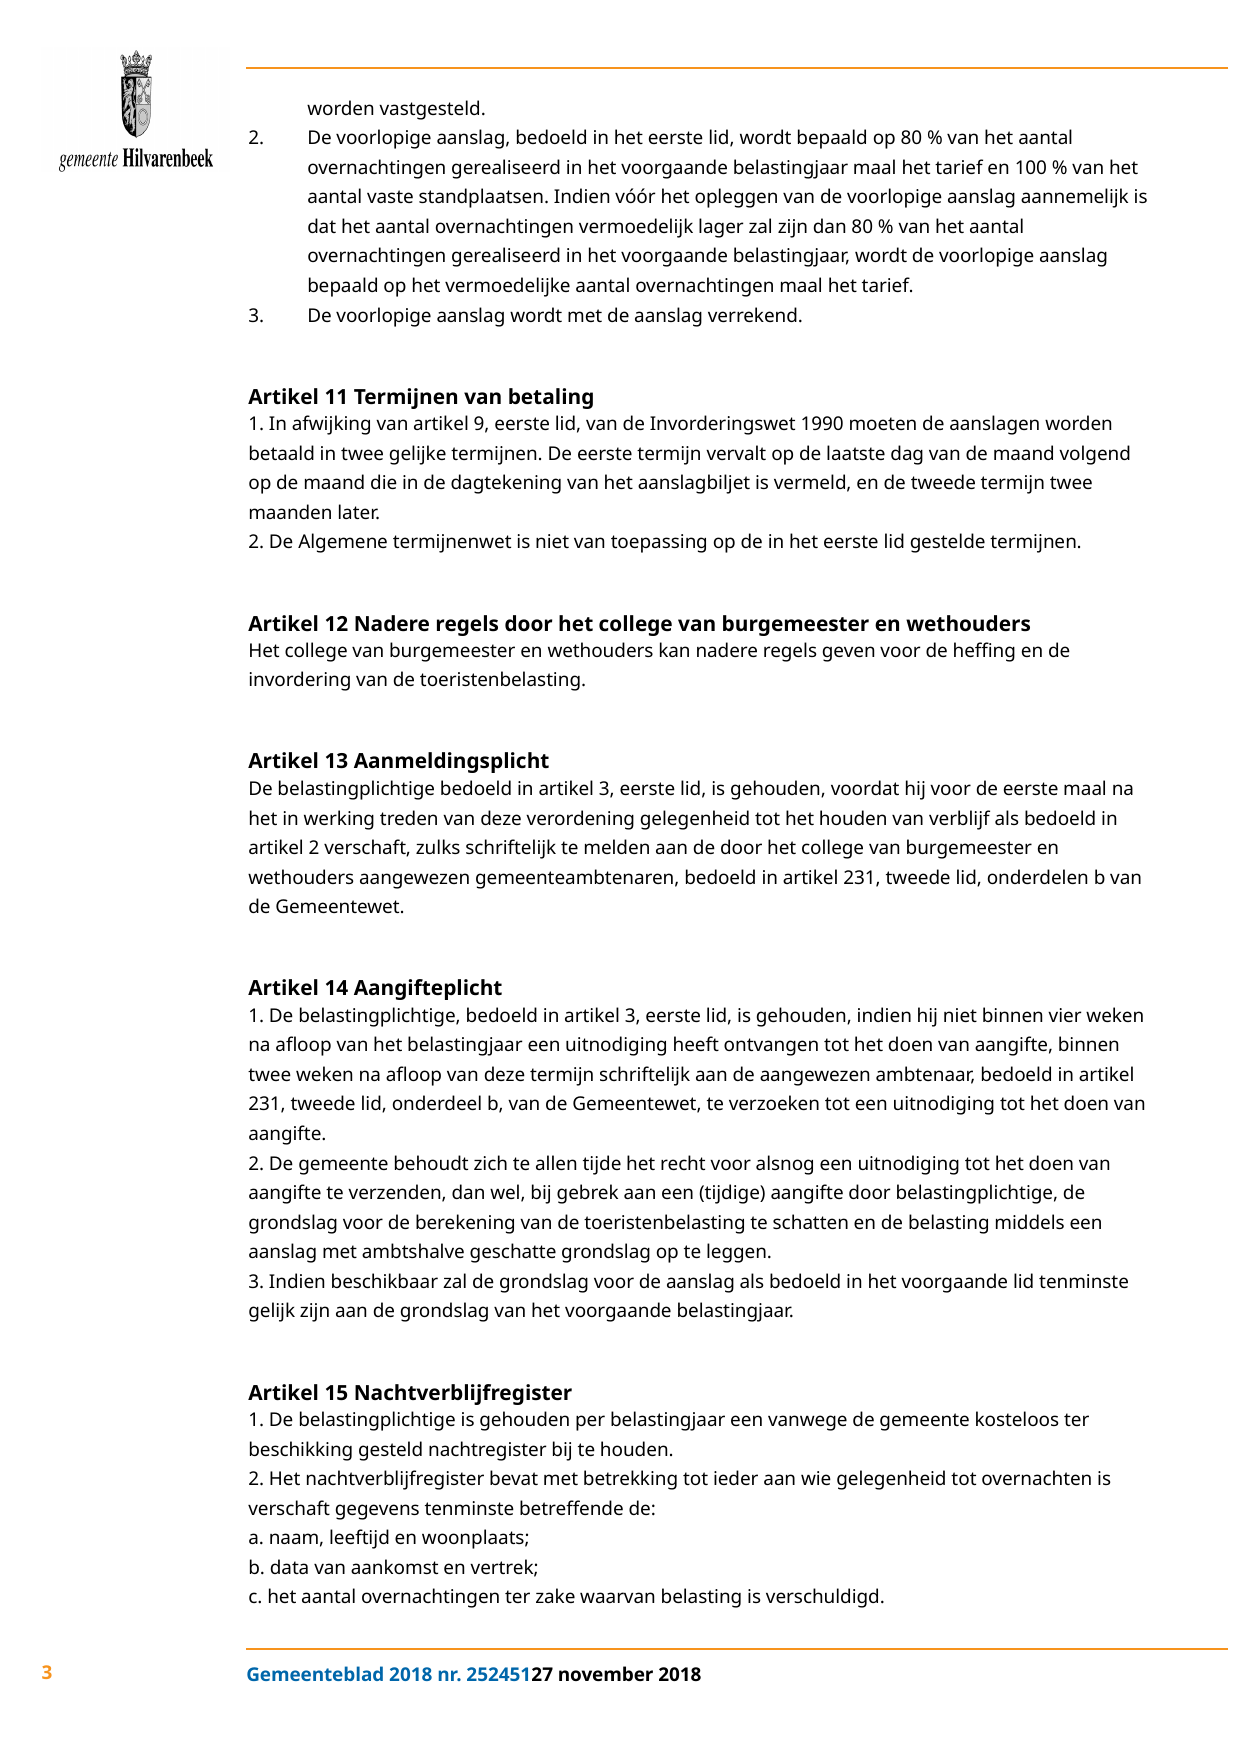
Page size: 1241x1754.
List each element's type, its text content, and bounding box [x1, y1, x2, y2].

text c. het aantal overnachtingen ter zake waarvan belasting is verschuldigd. [248, 1584, 1152, 1609]
list De voorlopige aanslag, bedoeld in het eerste lid, wordt bepaald op 80 % van het aantal overnachtingen gerealiseerd in het voorgaande belastingjaar maal het tarief en 100 % van het aantal vaste standplaatsen. Indien vóór het opleggen van de voorlopige aanslag aannemelijk is dat het aantal overnachtingen vermoedelijk lager zal zijn dan 80 % van het aantal overnachtingen gerealiseerd in het voorgaande belastingjaar, wordt de voorlopige aanslag bepaald op het vermoedelijke aantal overnachtingen maal het tarief. [248, 124, 1152, 298]
text Artikel 13 Aanmeldingsplicht [248, 747, 1152, 775]
list De voorlopige aanslag wordt met de aanslag verrekend. [248, 302, 1152, 328]
text Artikel 11 Termijnen van betaling [248, 382, 1152, 410]
text a. naam, leeftijd en woonplaats; [248, 1524, 1152, 1550]
text Artikel 12 Nadere regels door het college van burgemeester en wethouders [248, 609, 1152, 637]
text 2. De gemeente behoudt zich te allen tijde het recht voor alsnog een uitnodiging tot het doen van aangifte te verzenden, dan wel, bij gebrek aan een (tijdige) aangifte door belastingplichtige, de grondslag voor de berekening van de toeristenbelasting te schatten en de belasting middels een aanslag met ambtshalve geschatte grondslag op te leggen. [248, 1150, 1152, 1264]
text 1. In afwijking van artikel 9, eerste lid, van de Invorderingswet 1990 moeten de aanslagen worden betaald in twee gelijke termijnen. De eerste termijn vervalt op de laatste dag van de maand volgend op de maand die in de dagtekening van het aanslagbiljet is vermeld, en de tweede termijn twee maanden later. [248, 410, 1152, 525]
text b. data van aankomst en vertrek; [248, 1554, 1152, 1580]
text De belastingplichtige bedoeld in artikel 3, eerste lid, is gehouden, voordat hij voor de eerste maal na het in werking treden van deze verordening gelegenheid tot het houden van verblijf als bedoeld in artikel 2 verschaft, zulks schriftelijk te melden aan de door het college van burgemeester en wethouders aangewezen gemeenteambtenaren, bedoeld in artikel 231, tweede lid, onderdelen b van de Gemeentewet. [248, 775, 1152, 919]
text Het college van burgemeester en wethouders kan nadere regels geven voor de heffing en de invordering van de toeristenbelasting. [248, 637, 1152, 692]
text 3. Indien beschikbaar zal de grondslag voor de aanslag als bedoeld in het voorgaande lid tenminste gelijk zijn aan de grondslag van het voorgaande belastingjaar. [248, 1268, 1152, 1323]
text 1. De belastingplichtige, bedoeld in artikel 3, eerste lid, is gehouden, indien hij niet binnen vier weken na afloop van het belastingjaar een uitnodiging heeft ontvangen tot het doen van aangifte, binnen twee weken na afloop van deze termijn schriftelijk aan de aangewezen ambtenaar, bedoeld in artikel 231, tweede lid, onderdeel b, van de Gemeentewet, te verzoeken tot een uitnodiging tot het doen van aangifte. [248, 1002, 1152, 1146]
text 2. De Algemene termijnenwet is niet van toepassing op de in het eerste lid gestelde termijnen. [248, 529, 1152, 554]
text 1. De belastingplichtige is gehouden per belastingjaar een vanwege de gemeente kosteloos ter beschikking gesteld nachtregister bij te houden. [248, 1406, 1152, 1461]
picture [41, 47, 231, 172]
text Artikel 14 Aangifteplicht [248, 973, 1152, 1002]
text 2. Het nachtverblijfregister bevat met betrekking tot ieder aan wie gelegenheid tot overnachten is verschaft gegevens tenminste betreffende de: [248, 1465, 1152, 1521]
text Artikel 15 Nachtverblijfregister [248, 1378, 1152, 1406]
list worden vastgesteld. [248, 95, 1152, 121]
